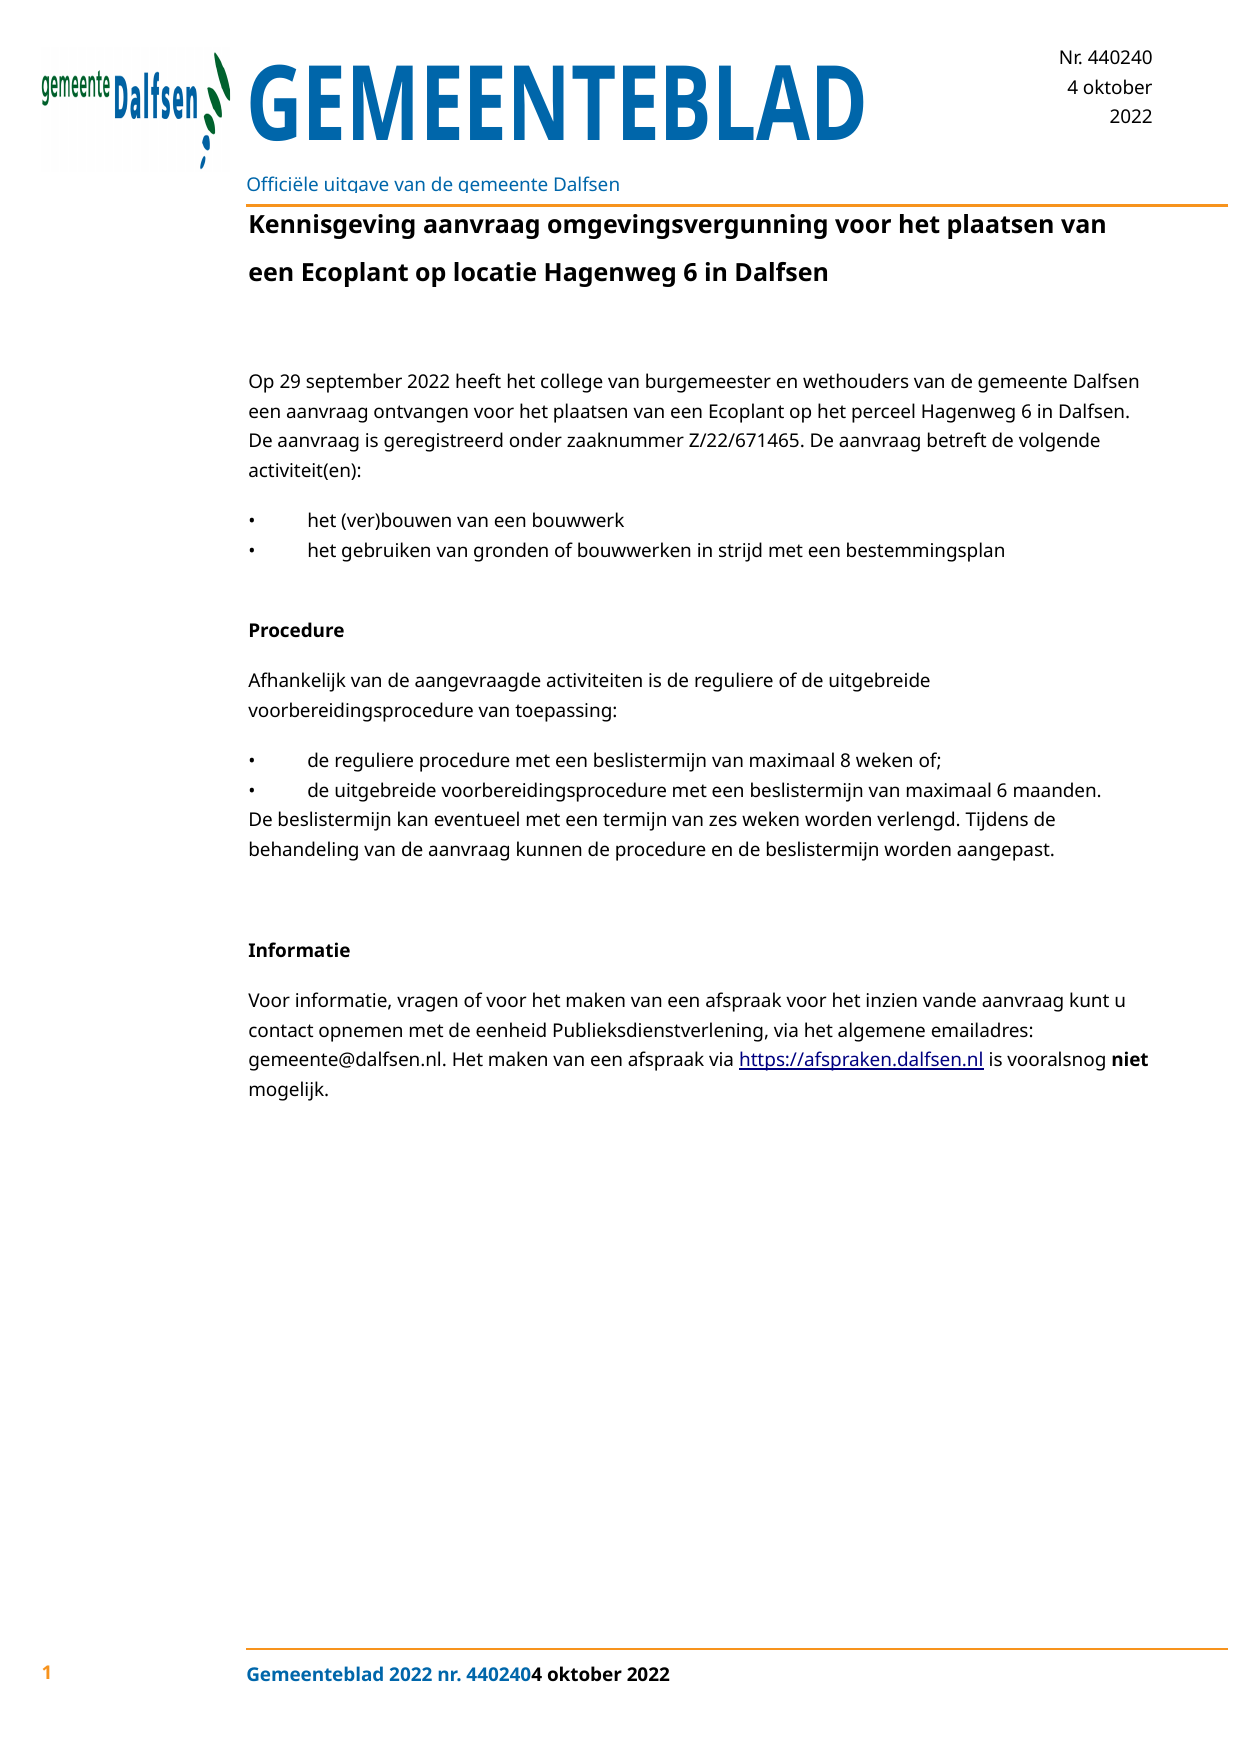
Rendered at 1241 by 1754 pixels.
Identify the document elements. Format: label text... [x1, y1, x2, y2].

list het gebruiken van gronden of bouwwerken in strijd met een bestemmingsplan [248, 537, 1152, 563]
text Kennisgeving aanvraag omgevingsvergunning voor het plaatsen van een Ecoplant op locatie Hagenweg 6 in Dalfsen [248, 207, 1152, 288]
list de uitgebreide voorbereidingsprocedure met een beslistermijn van maximaal 6 maanden. [248, 777, 1152, 803]
list de reguliere procedure met een beslistermijn van maximaal 8 weken of; [248, 747, 1152, 773]
text Afhankelijk van de aangevraagde activiteiten is de reguliere of de uitgebreide voorbereidingsprocedure van toepassing: [248, 667, 1152, 723]
text Informatie [248, 937, 1152, 963]
text De beslistermijn kan eventueel met een termijn van zes weken worden verlengd. Tijdens de behandeling van de aanvraag kunnen de procedure en de beslistermijn worden aangepast. [248, 807, 1152, 862]
text Op 29 september 2022 heeft het college van burgemeester en wethouders van de gemeente Dalfsen een aanvraag ontvangen voor het plaatsen van een Ecoplant op het perceel Hagenweg 6 in Dalfsen. De aanvraag is geregistreerd onder zaaknummer Z/22/671465. De aanvraag betreft de volgende activiteit(en): [248, 368, 1152, 483]
picture [41, 47, 231, 172]
text Voor informatie, vragen of voor het maken van een afspraak voor het inzien vande aanvraag kunt u contact opnemen met de eenheid Publieksdienstverlening, via het algemene emailadres: gemeente@dalfsen.nl. Het maken van een afspraak via https://afspraken.dalfsen.nl is vooralsnog niet mogelijk. [248, 987, 1152, 1102]
list het (ver)bouwen van een bouwwerk [248, 507, 1152, 533]
text Procedure [248, 617, 1152, 643]
